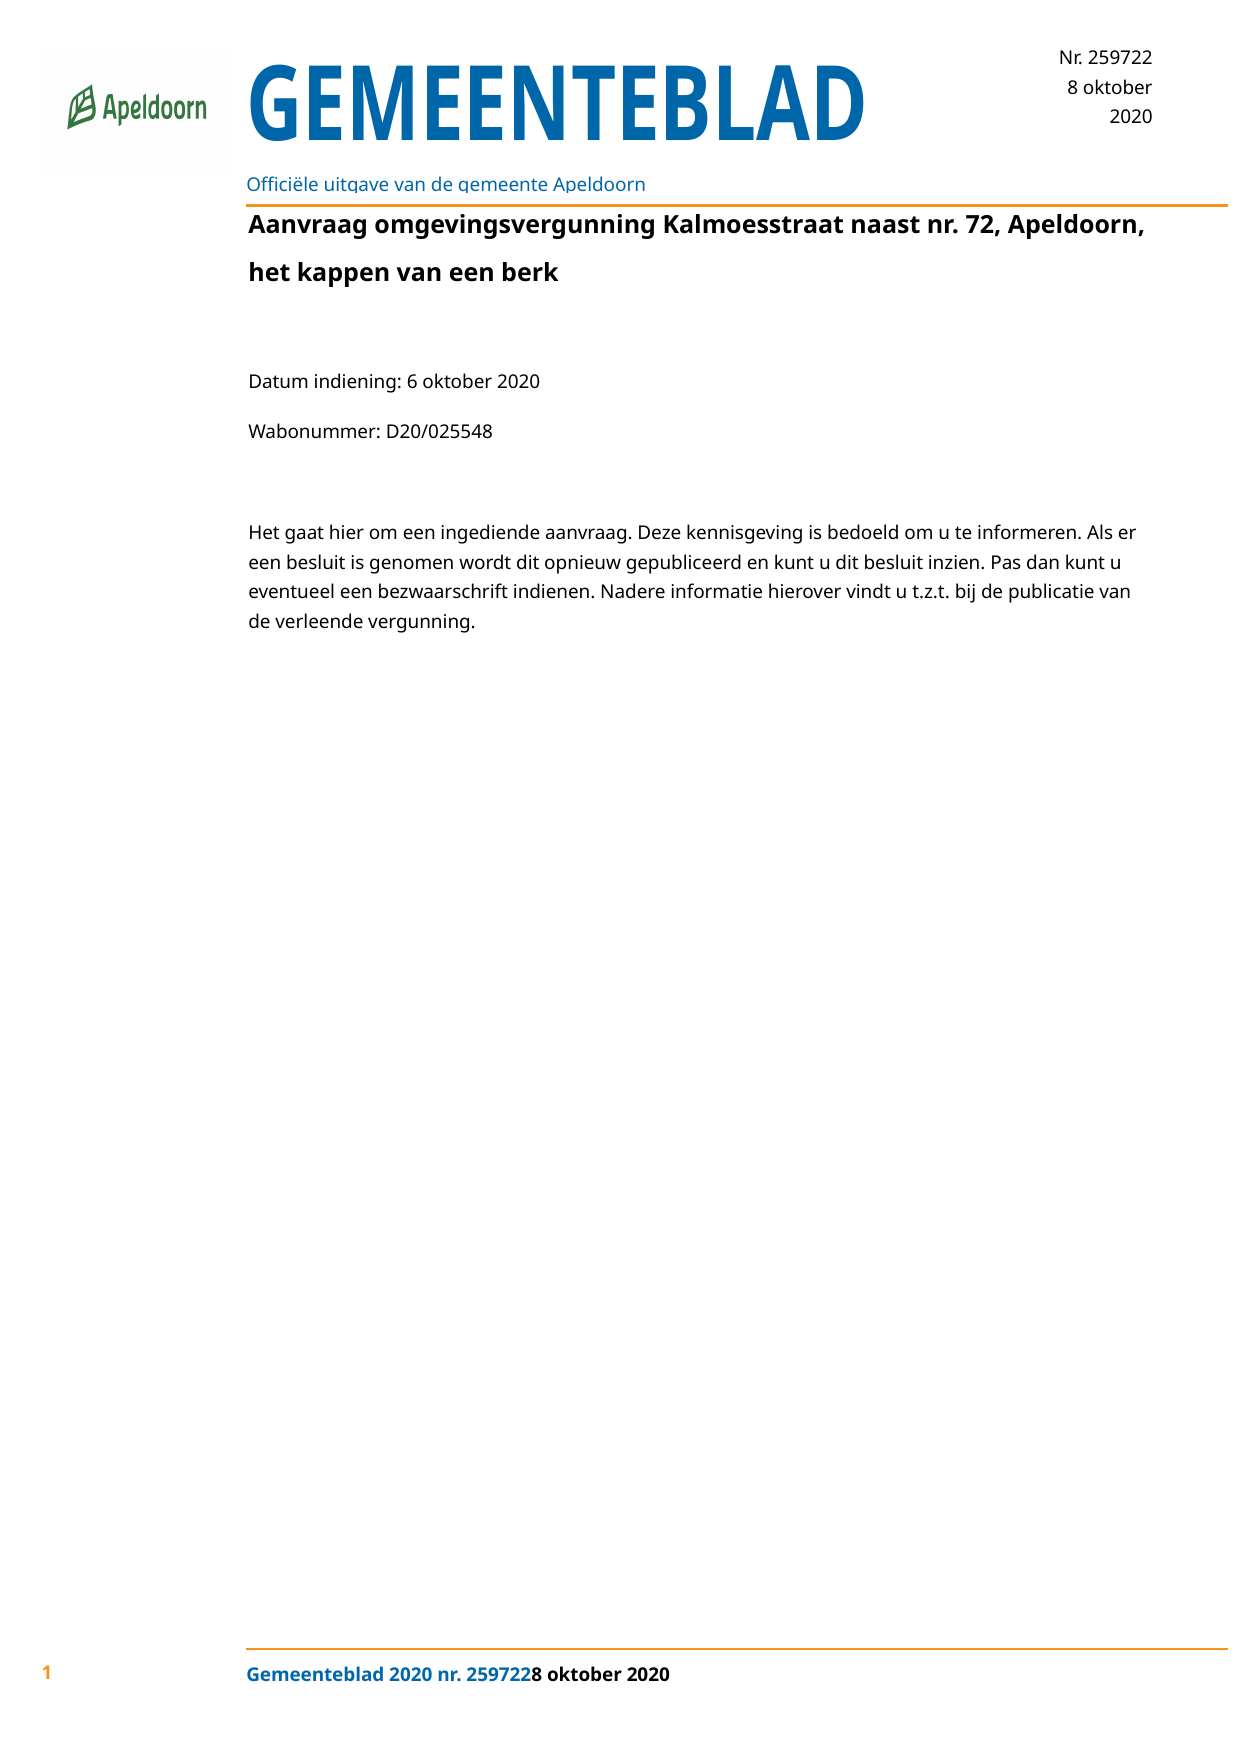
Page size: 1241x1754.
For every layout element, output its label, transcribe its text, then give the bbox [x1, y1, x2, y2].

picture [41, 47, 231, 172]
text Aanvraag omgevingsvergunning Kalmoesstraat naast nr. 72, Apeldoorn, het kappen van een berk [248, 207, 1152, 288]
text Het gaat hier om een ingediende aanvraag. Deze kennisgeving is bedoeld om u te informeren. Als er een besluit is genomen wordt dit opnieuw gepubliceerd en kunt u dit besluit inzien. Pas dan kunt u eventueel een bezwaarschrift indienen. Nadere informatie hierover vindt u t.z.t. bij de publicatie van de verleende vergunning. [248, 519, 1152, 634]
text Wabonummer: D20/025548 [248, 419, 1152, 444]
text Datum indiening: 6 oktober 2020 [248, 368, 1152, 394]
